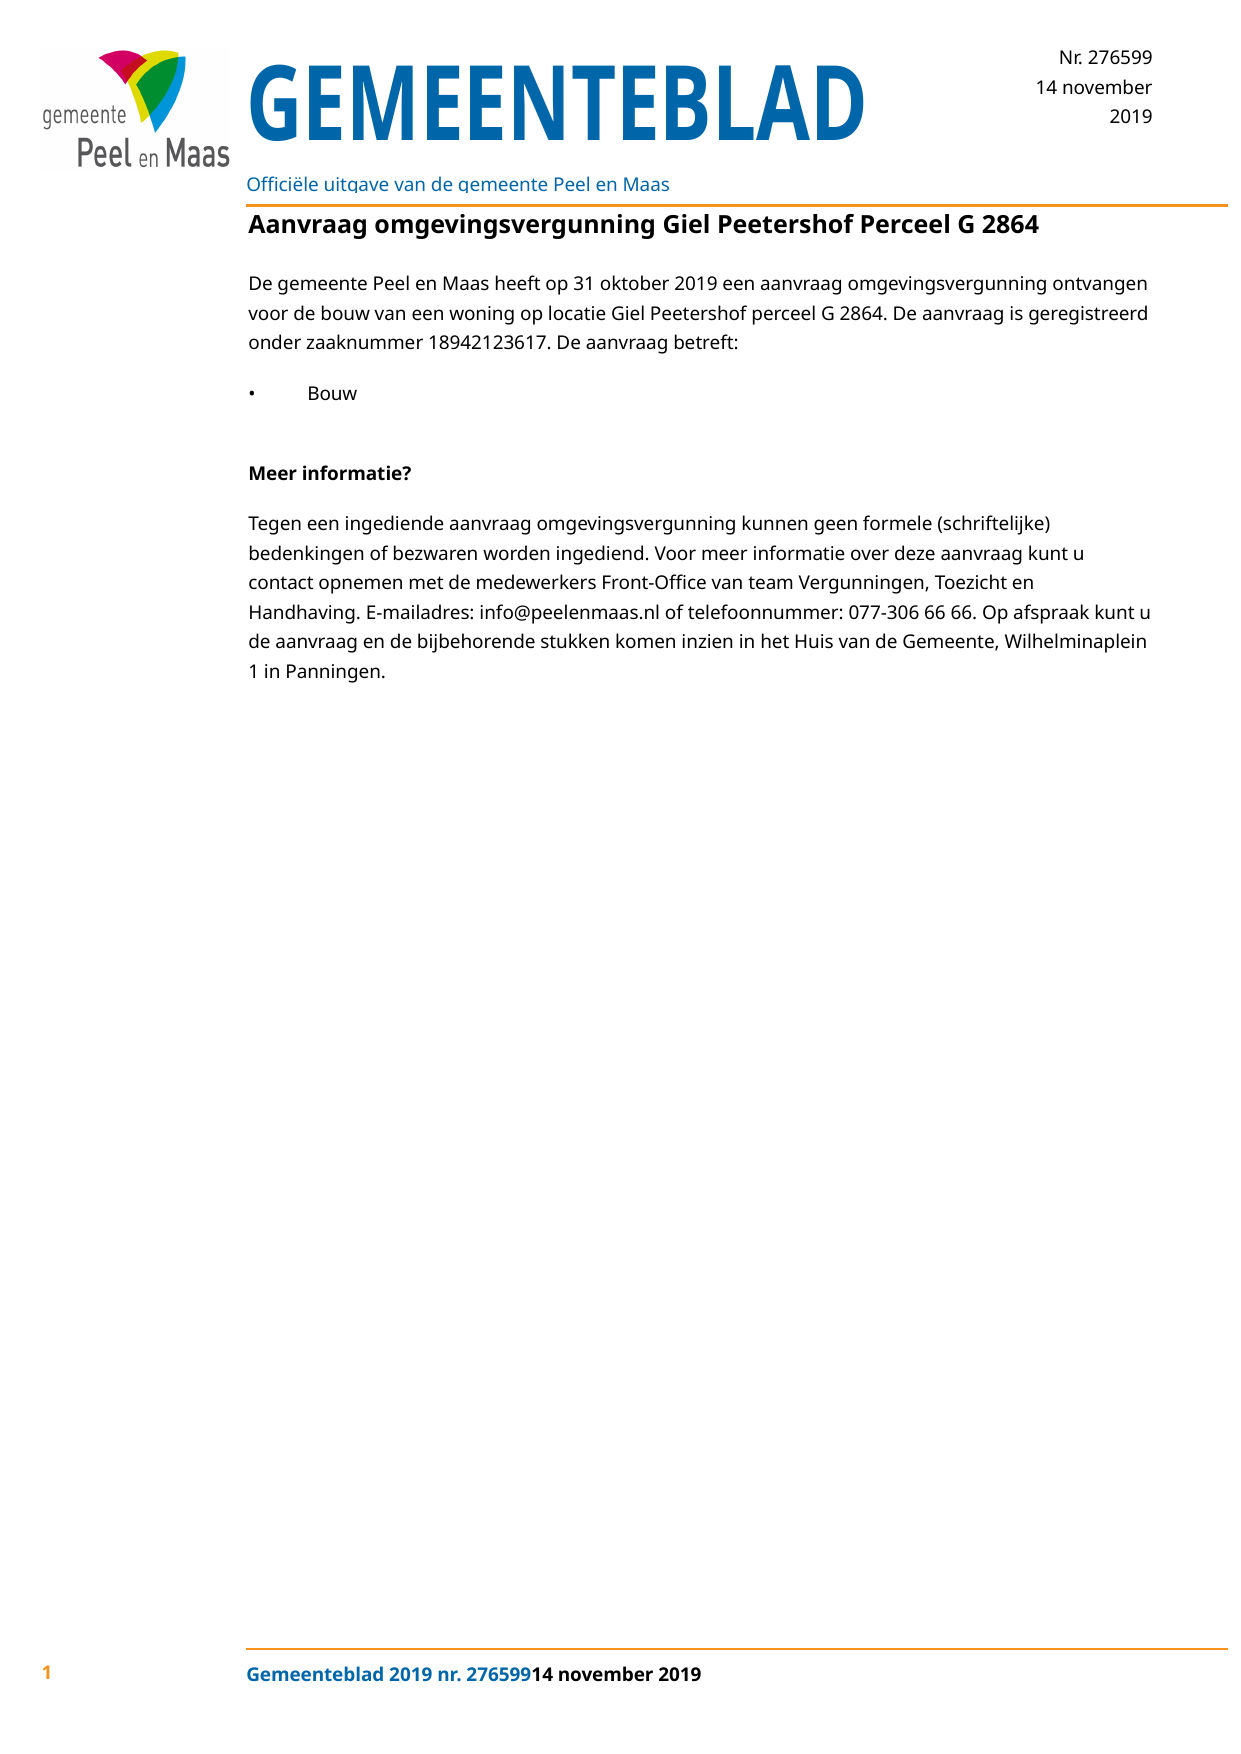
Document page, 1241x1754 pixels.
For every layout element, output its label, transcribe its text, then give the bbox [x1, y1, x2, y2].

text Aanvraag omgevingsvergunning Giel Peetershof Perceel G 2864 [248, 207, 1152, 241]
text De gemeente Peel en Maas heeft op 31 oktober 2019 een aanvraag omgevingsvergunning ontvangen voor de bouw van een woning op locatie Giel Peetershof perceel G 2864. De aanvraag is geregistreerd onder zaaknummer 18942123617. De aanvraag betreft: [248, 270, 1152, 355]
text Tegen een ingediende aanvraag omgevingsvergunning kunnen geen formele (schriftelijke) bedenkingen of bezwaren worden ingediend. Voor meer informatie over deze aanvraag kunt u contact opnemen met de medewerkers Front-Office van team Vergunningen, Toezicht en Handhaving. E-mailadres: info@peelenmaas.nl of telefoonnummer: 077-306 66 66. Op afspraak kunt u de aanvraag en de bijbehorende stukken komen inzien in het Huis van de Gemeente, Wilhelminaplein 1 in Panningen. [248, 510, 1152, 684]
list Bouw [248, 380, 1152, 406]
picture [41, 47, 231, 172]
text Meer informatie? [248, 460, 1152, 486]
